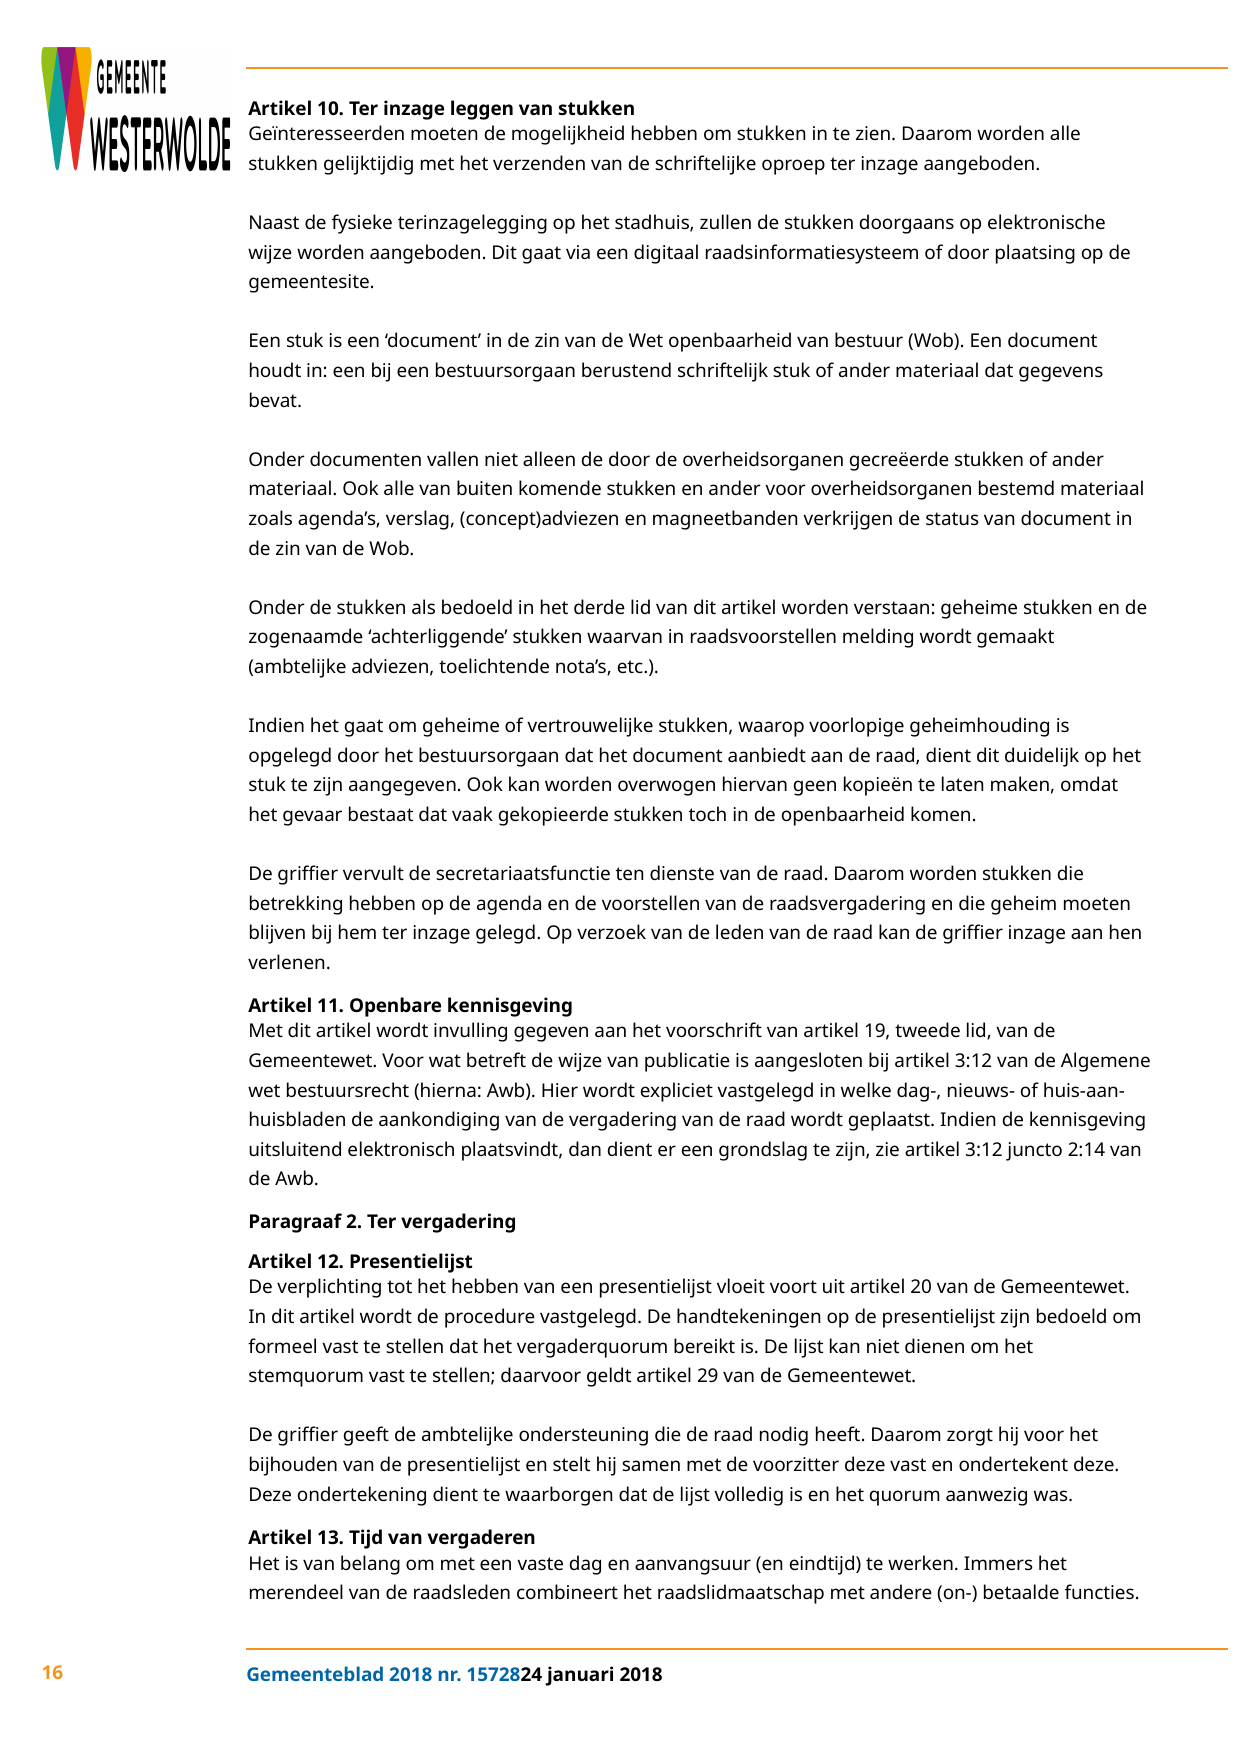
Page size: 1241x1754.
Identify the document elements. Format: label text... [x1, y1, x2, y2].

text Met dit artikel wordt invulling gegeven aan het voorschrift van artikel 19, tweede lid, van de Gemeentewet. Voor wat betreft de wijze van publicatie is aangesloten bij artikel 3:12 van de Algemene wet bestuursrecht (hierna: Awb). Hier wordt expliciet vastgelegd in welke dag-, nieuws- of huis-aan-huisbladen de aankondiging van de vergadering van de raad wordt geplaatst. Indien de kennisgeving uitsluitend elektronisch plaatsvindt, dan dient er een grondslag te zijn, zie artikel 3:12 juncto 2:14 van de Awb. [248, 1018, 1152, 1191]
text Het is van belang om met een vaste dag en aanvangsuur (en eindtijd) te werken. Immers het merendeel van de raadsleden combineert het raadslidmaatschap met andere (on-) betaalde functies. [248, 1550, 1152, 1605]
text Onder de stukken als bedoeld in het derde lid van dit artikel worden verstaan: geheime stukken en de zogenaamde ‘achterliggende’ stukken waarvan in raadsvoorstellen melding wordt gemaakt (ambtelijke adviezen, toelichtende nota’s, etc.). [248, 594, 1152, 679]
text Geïnteresseerden moeten de mogelijkheid hebben om stukken in te zien. Daarom worden alle stukken gelijktijdig met het verzenden van de schriftelijke oproep ter inzage aangeboden. [248, 121, 1152, 176]
text Een stuk is een ‘document’ in de zin van de Wet openbaarheid van bestuur (Wob). Een document houdt in: een bij een bestuursorgaan berustend schriftelijk stuk of ander materiaal dat gegevens bevat. [248, 328, 1152, 412]
text Artikel 10. Ter inzage leggen van stukken [248, 95, 1152, 121]
text Onder documenten vallen niet alleen de door de overheidsorganen gecreëerde stukken of ander materiaal. Ook alle van buiten komende stukken en ander voor overheidsorganen bestemd materiaal zoals agenda’s, verslag, (concept)adviezen en magneetbanden verkrijgen de status van document in de zin van de Wob. [248, 446, 1152, 560]
text De griffier vervult de secretariaatsfunctie ten dienste van de raad. Daarom worden stukken die betrekking hebben op de agenda en de voorstellen van de raadsvergadering en die geheim moeten blijven bij hem ter inzage gelegd. Op verzoek van de leden van de raad kan de griffier inzage aan hen verlenen. [248, 860, 1152, 974]
text De verplichting tot het hebben van een presentielijst vloeit voort uit artikel 20 van de Gemeentewet. In dit artikel wordt de procedure vastgelegd. De handtekeningen op de presentielijst zijn bedoeld om formeel vast te stellen dat het vergaderquorum bereikt is. De lijst kan niet dienen om het stemquorum vast te stellen; daarvoor geldt artikel 29 van de Gemeentewet. [248, 1274, 1152, 1388]
text Artikel 13. Tijd van vergaderen [248, 1524, 1152, 1550]
text Indien het gaat om geheime of vertrouwelijke stukken, waarop voorlopige geheimhouding is opgelegd door het bestuursorgaan dat het document aanbiedt aan de raad, dient dit duidelijk op het stuk te zijn aangegeven. Ook kan worden overwogen hiervan geen kopieën te laten maken, omdat het gevaar bestaat dat vaak gekopieerde stukken toch in de openbaarheid komen. [248, 712, 1152, 827]
text Naast de fysieke terinzagelegging op het stadhuis, zullen de stukken doorgaans op elektronische wijze worden aangeboden. Dit gaat via een digitaal raadsinformatiesysteem of door plaatsing op de gemeentesite. [248, 209, 1152, 294]
picture [41, 47, 231, 172]
text Paragraaf 2. Ter vergadering [248, 1209, 1152, 1234]
text Artikel 11. Openbare kennisgeving [248, 992, 1152, 1018]
text Artikel 12. Presentielijst [248, 1248, 1152, 1274]
text De griffier geeft de ambtelijke ondersteuning die de raad nodig heeft. Daarom zorgt hij voor het bijhouden van de presentielijst en stelt hij samen met de voorzitter deze vast en ondertekent deze. Deze ondertekening dient te waarborgen dat de lijst volledig is en het quorum aanwezig was. [248, 1422, 1152, 1507]
